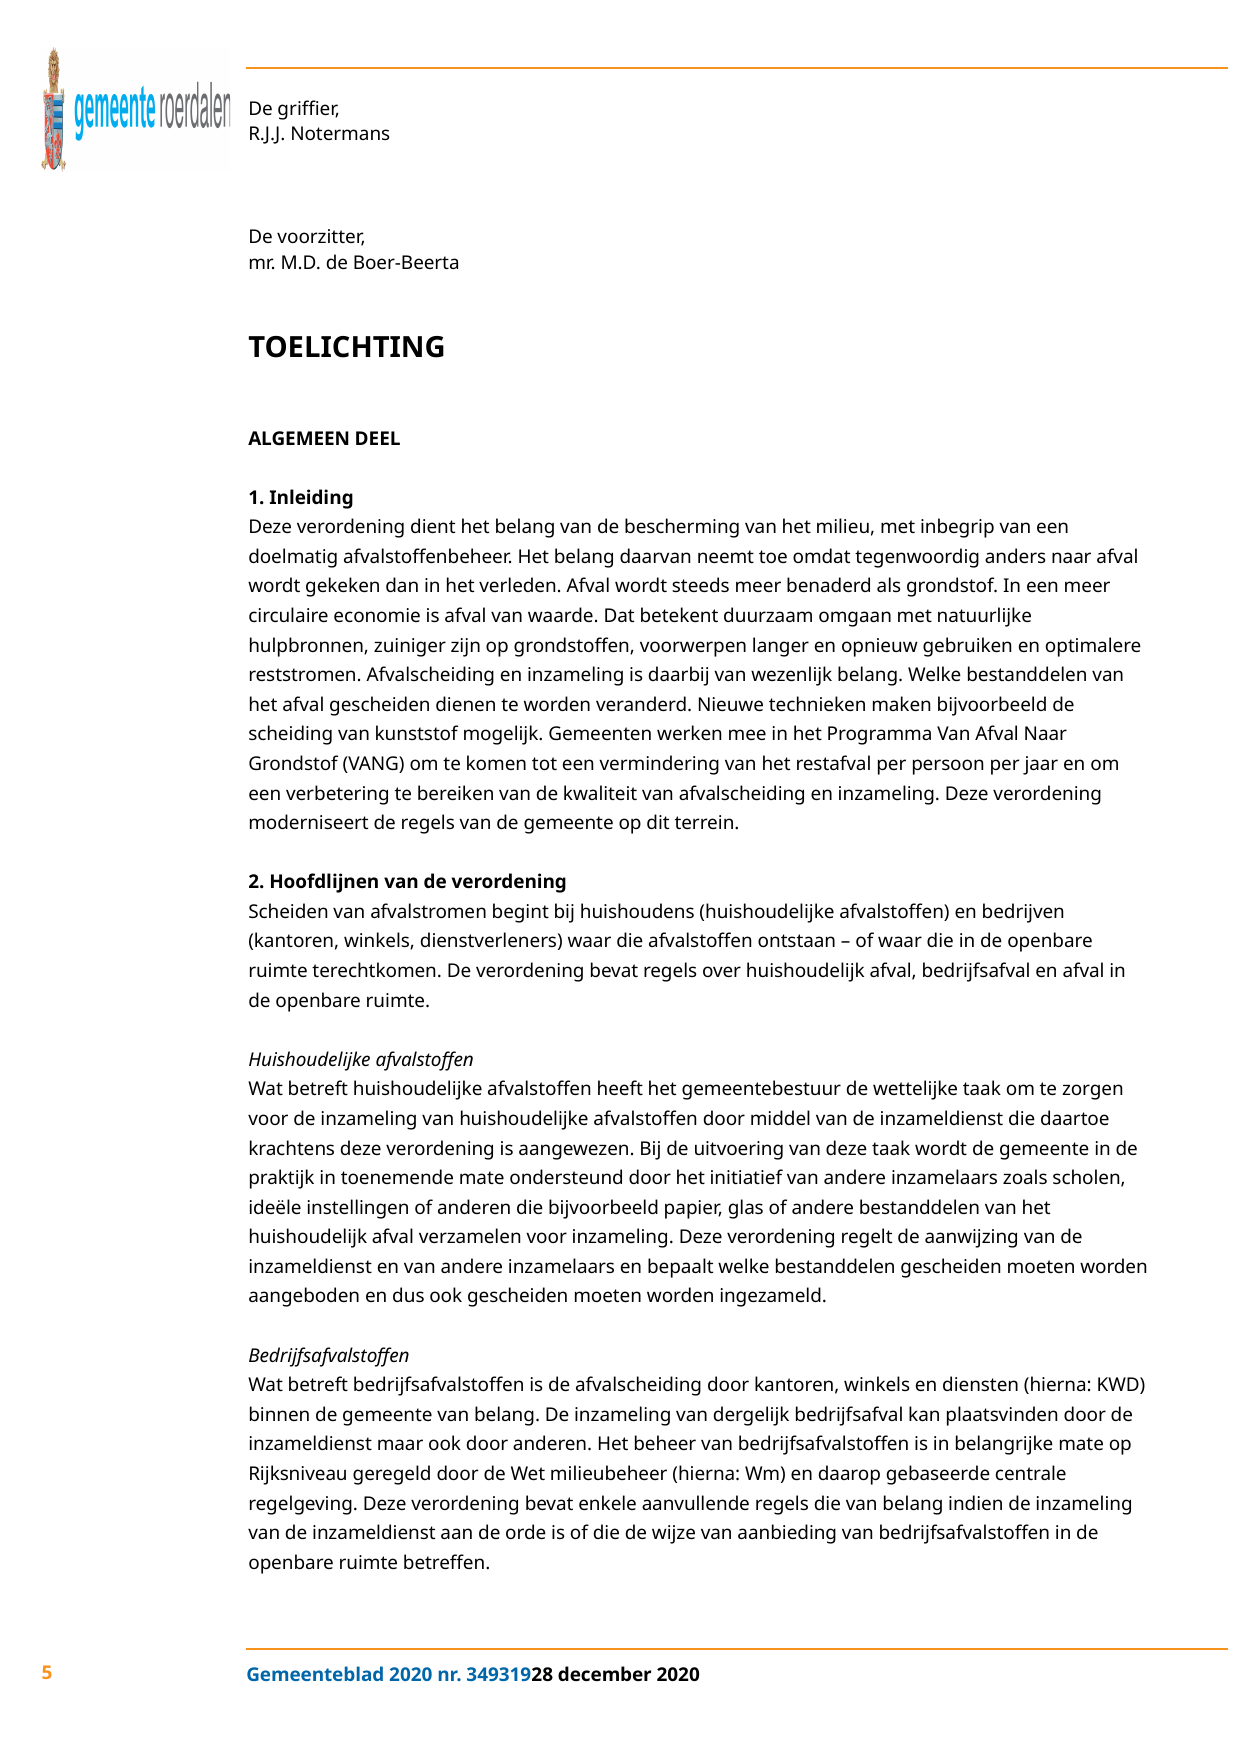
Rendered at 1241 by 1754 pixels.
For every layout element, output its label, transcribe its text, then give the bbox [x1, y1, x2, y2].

text 2. Hoofdlijnen van de verordening [248, 868, 1152, 894]
text TOELICHTING [248, 326, 1152, 366]
text Wat betreft huishoudelijke afvalstoffen heeft het gemeentebestuur de wettelijke taak om te zorgen voor de inzameling van huishoudelijke afvalstoffen door middel van de inzameldienst die daartoe krachtens deze verordening is aangewezen. Bij de uitvoering van deze taak wordt de gemeente in de praktijk in toenemende mate ondersteund door het initiatief van andere inzamelaars zoals scholen, ideële instellingen of anderen die bijvoorbeeld papier, glas of andere bestanddelen van het huishoudelijk afval verzamelen voor inzameling. Deze verordening regelt de aanwijzing van de inzameldienst en van andere inzamelaars en bepaalt welke bestanddelen gescheiden moeten worden aangeboden en dus ook gescheiden moeten worden ingezameld. [248, 1076, 1152, 1308]
text 1. Inleiding [248, 484, 1152, 510]
text Bedrijfsafvalstoffen [248, 1342, 1152, 1368]
text Scheiden van afvalstromen begint bij huishoudens (huishoudelijke afvalstoffen) en bedrijven (kantoren, winkels, dienstverleners) waar die afvalstoffen ontstaan – of waar die in de openbare ruimte terechtkomen. De verordening bevat regels over huishoudelijk afval, bedrijfsafval en afval in de openbare ruimte. [248, 898, 1152, 1013]
text Huishoudelijke afvalstoffen [248, 1046, 1152, 1072]
text De griffier, [248, 95, 1152, 121]
text mr. M.D. de Boer-Beerta [248, 249, 1152, 275]
picture [41, 47, 231, 172]
text Wat betreft bedrijfsafvalstoffen is de afvalscheiding door kantoren, winkels en diensten (hierna: KWD) binnen de gemeente van belang. De inzameling van dergelijk bedrijfsafval kan plaatsvinden door de inzameldienst maar ook door anderen. Het beheer van bedrijfsafvalstoffen is in belangrijke mate op Rijksniveau geregeld door de Wet milieubeheer (hierna: Wm) en daarop gebaseerde centrale regelgeving. Deze verordening bevat enkele aanvullende regels die van belang indien de inzameling van de inzameldienst aan de orde is of die de wijze van aanbieding van bedrijfsafvalstoffen in de openbare ruimte betreffen. [248, 1371, 1152, 1575]
text De voorzitter, [248, 223, 1152, 249]
text ALGEMEEN DEEL [248, 425, 1152, 451]
text Deze verordening dient het belang van de bescherming van het milieu, met inbegrip van een doelmatig afvalstoffenbeheer. Het belang daarvan neemt toe omdat tegenwoordig anders naar afval wordt gekeken dan in het verleden. Afval wordt steeds meer benaderd als grondstof. In een meer circulaire economie is afval van waarde. Dat betekent duurzaam omgaan met natuurlijke hulpbronnen, zuiniger zijn op grondstoffen, voorwerpen langer en opnieuw gebruiken en optimalere reststromen. Afvalscheiding en inzameling is daarbij van wezenlijk belang. Welke bestanddelen van het afval gescheiden dienen te worden veranderd. Nieuwe technieken maken bijvoorbeeld de scheiding van kunststof mogelijk. Gemeenten werken mee in het Programma Van Afval Naar Grondstof (VANG) om te komen tot een vermindering van het restafval per persoon per jaar en om een verbetering te bereiken van de kwaliteit van afvalscheiding en inzameling. Deze verordening moderniseert de regels van de gemeente op dit terrein. [248, 513, 1152, 835]
text R.J.J. Notermans [248, 121, 1152, 146]
